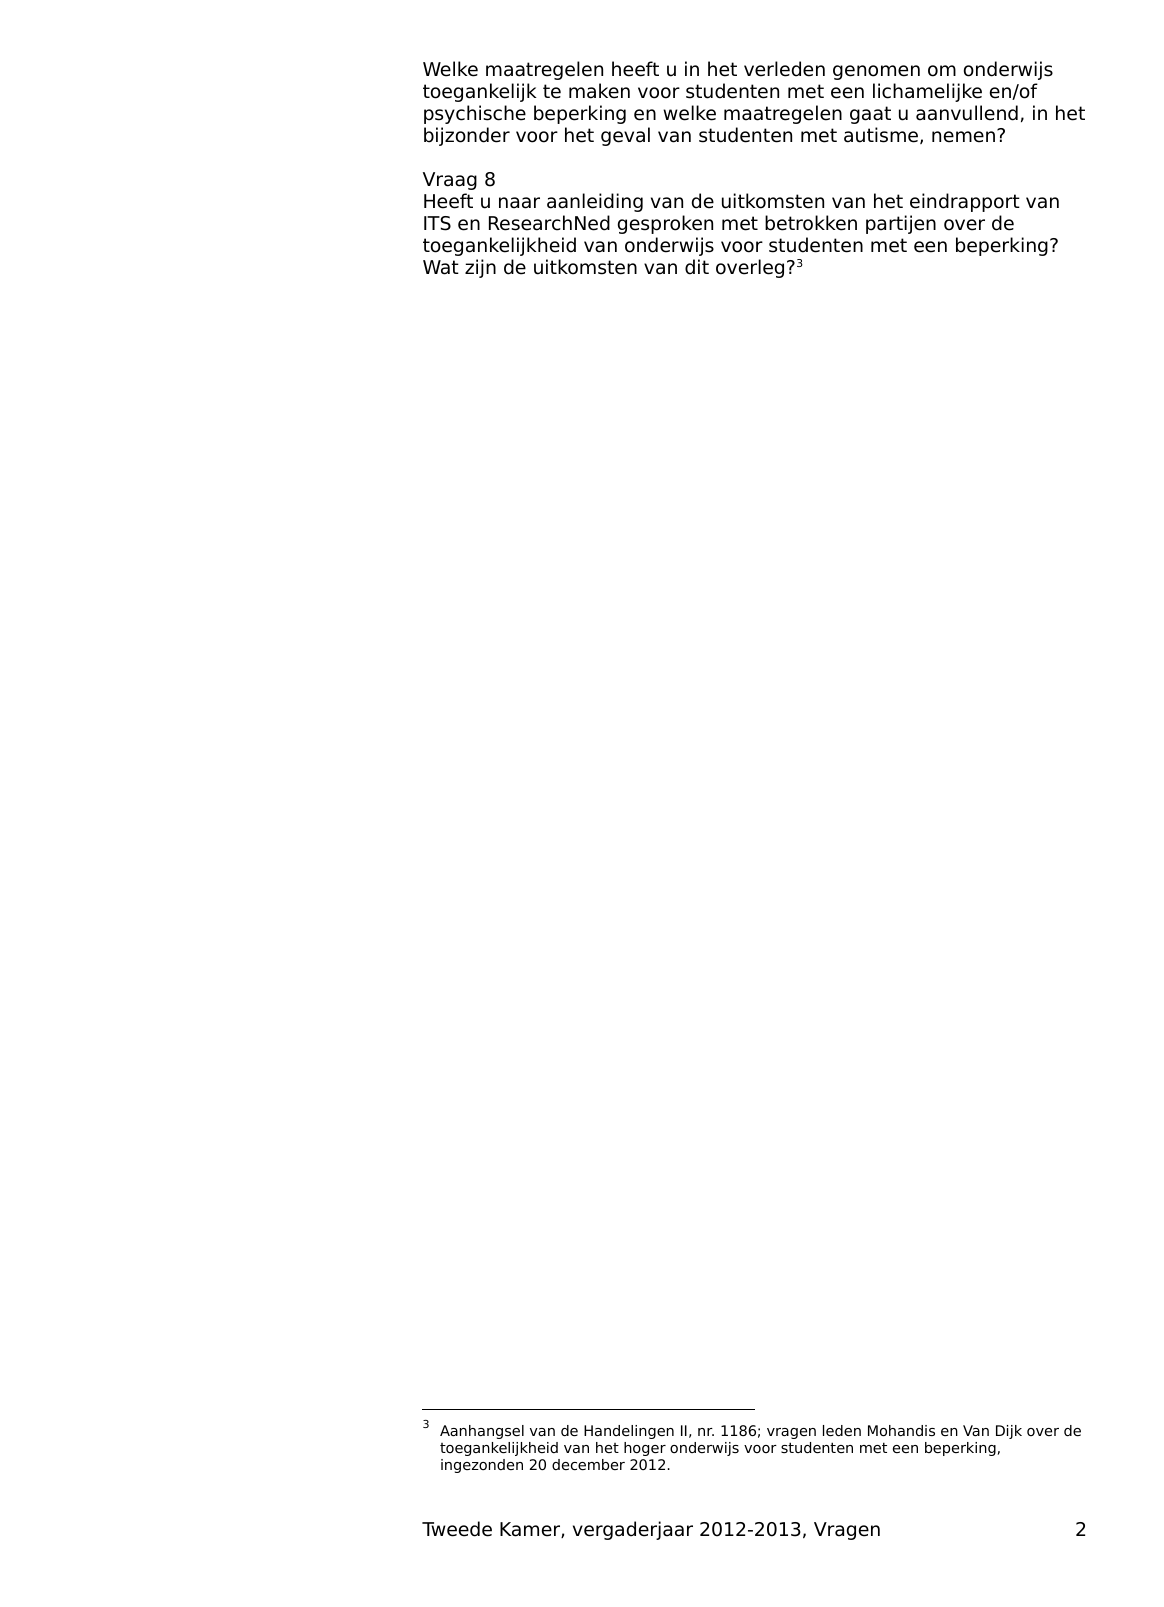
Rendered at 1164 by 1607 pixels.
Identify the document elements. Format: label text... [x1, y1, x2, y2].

text Welke maatregelen heeft u in het verleden genomen om onderwijs toegankelijk te maken voor studenten met een lichamelijke en/of psychische beperking en welke maatregelen gaat u aanvullend, in het bijzonder voor het geval van studenten met autisme, nemen? [422, 59, 1087, 147]
text Heeft u naar aanleiding van de uitkomsten van het eindrapport van ITS en ResearchNed gesproken met betrokken partijen over de toegankelijkheid van onderwijs voor studenten met een beperking? Wat zijn de uitkomsten van dit overleg? [422, 191, 1087, 279]
text Aanhangsel van de Handelingen II, nr. 1186; vragen leden Mohandis en Van Dijk over de toegankelijkheid van het hoger onderwijs voor studenten met een beperking, ingezonden 20 december 2012. [422, 1418, 1087, 1474]
text Vraag 8 [422, 169, 1087, 191]
